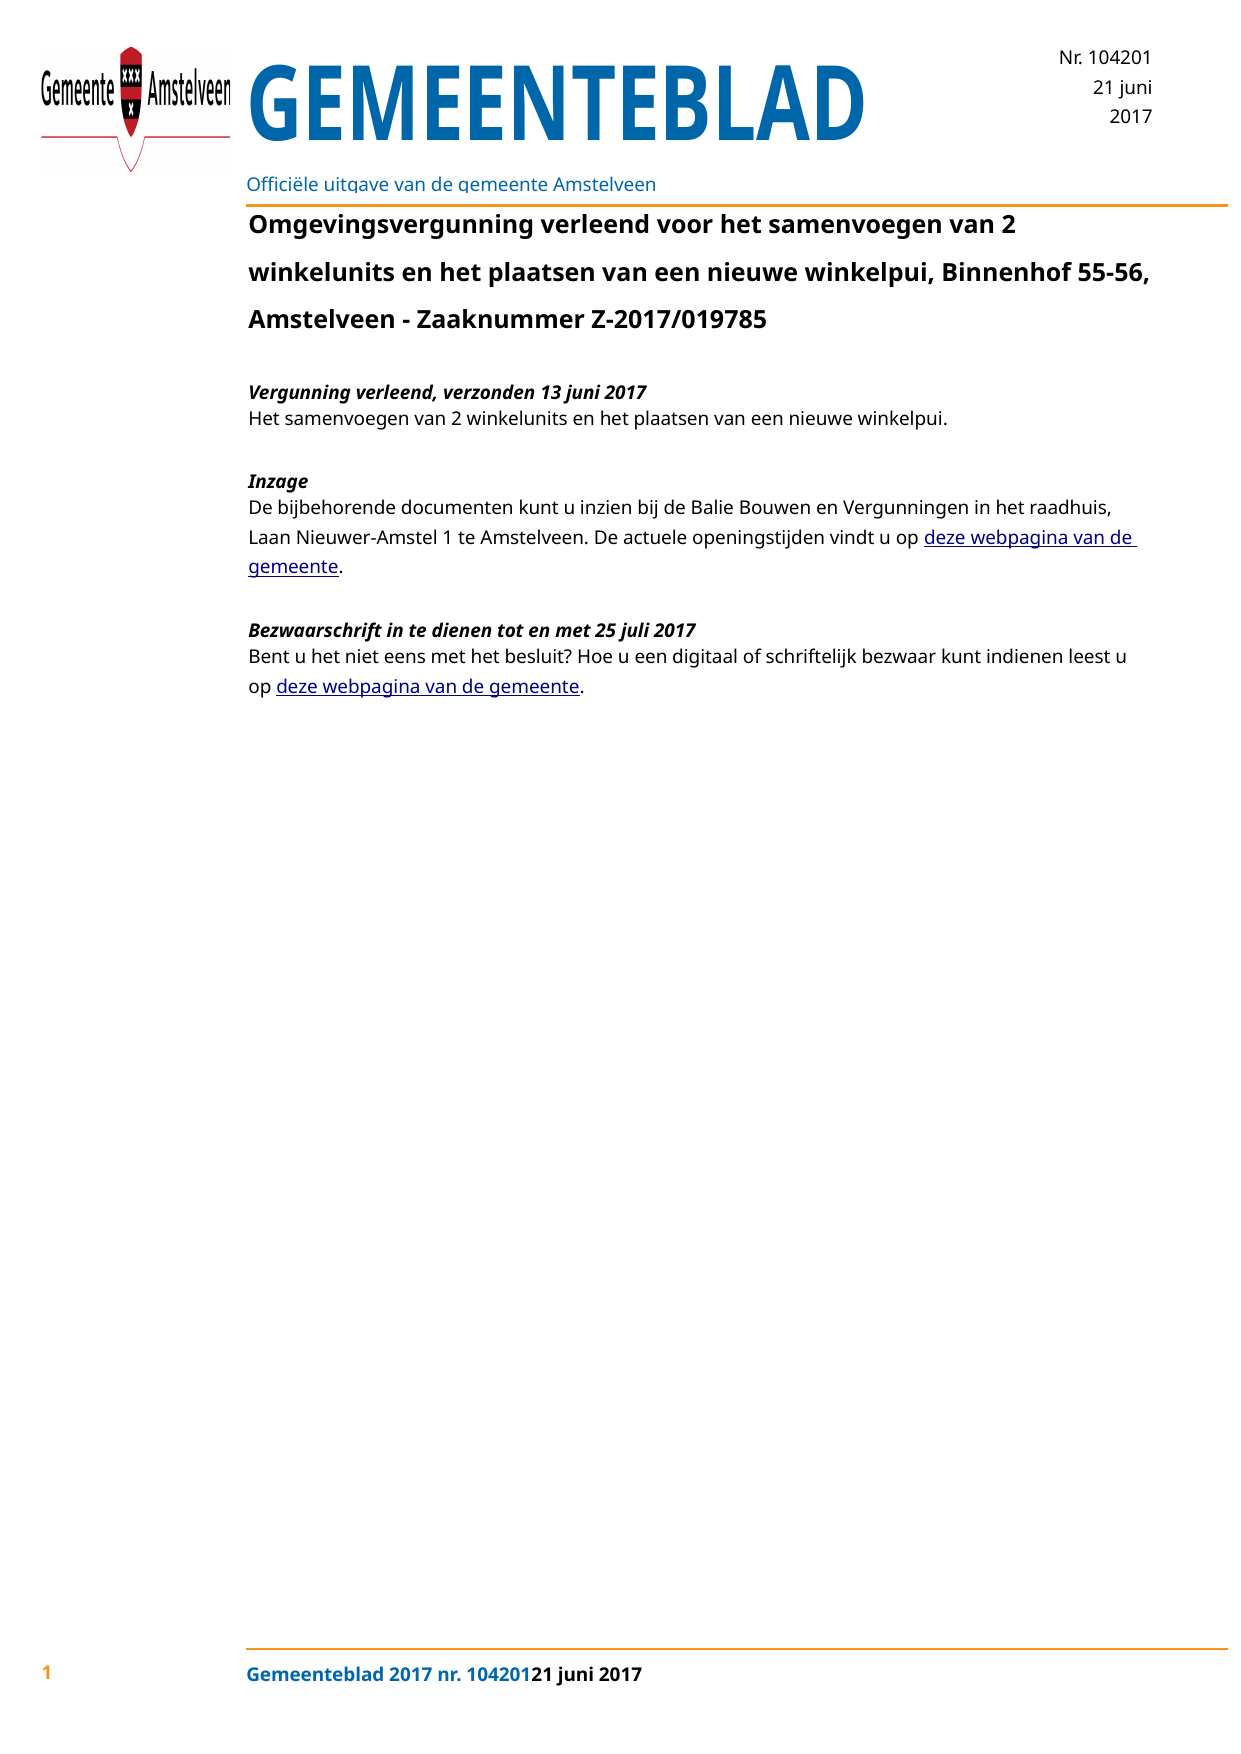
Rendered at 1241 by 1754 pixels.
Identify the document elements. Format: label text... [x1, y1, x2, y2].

picture [41, 47, 231, 172]
text Bezwaarschrift in te dienen tot en met 25 juli 2017 [248, 618, 1152, 643]
text Het samenvoegen van 2 winkelunits en het plaatsen van een nieuwe winkelpui. [248, 405, 1152, 431]
text Inzage [248, 469, 1152, 494]
text Bent u het niet eens met het besluit? Hoe u een digitaal of schriftelijk bezwaar kunt indienen leest u op deze webpagina van de gemeente. [248, 643, 1152, 699]
text Omgevingsvergunning verleend voor het samenvoegen van 2 winkelunits en het plaatsen van een nieuwe winkelpui, Binnenhof 55-56, Amstelveen - Zaaknummer Z-2017/019785 [248, 207, 1152, 336]
text De bijbehorende documenten kunt u inzien bij de Balie Bouwen en Vergunningen in het raadhuis, Laan Nieuwer-Amstel 1 te Amstelveen. De actuele openingstijden vindt u op deze webpagina van de gemeente. [248, 494, 1152, 579]
text Vergunning verleend, verzonden 13 juni 2017 [248, 379, 1152, 405]
